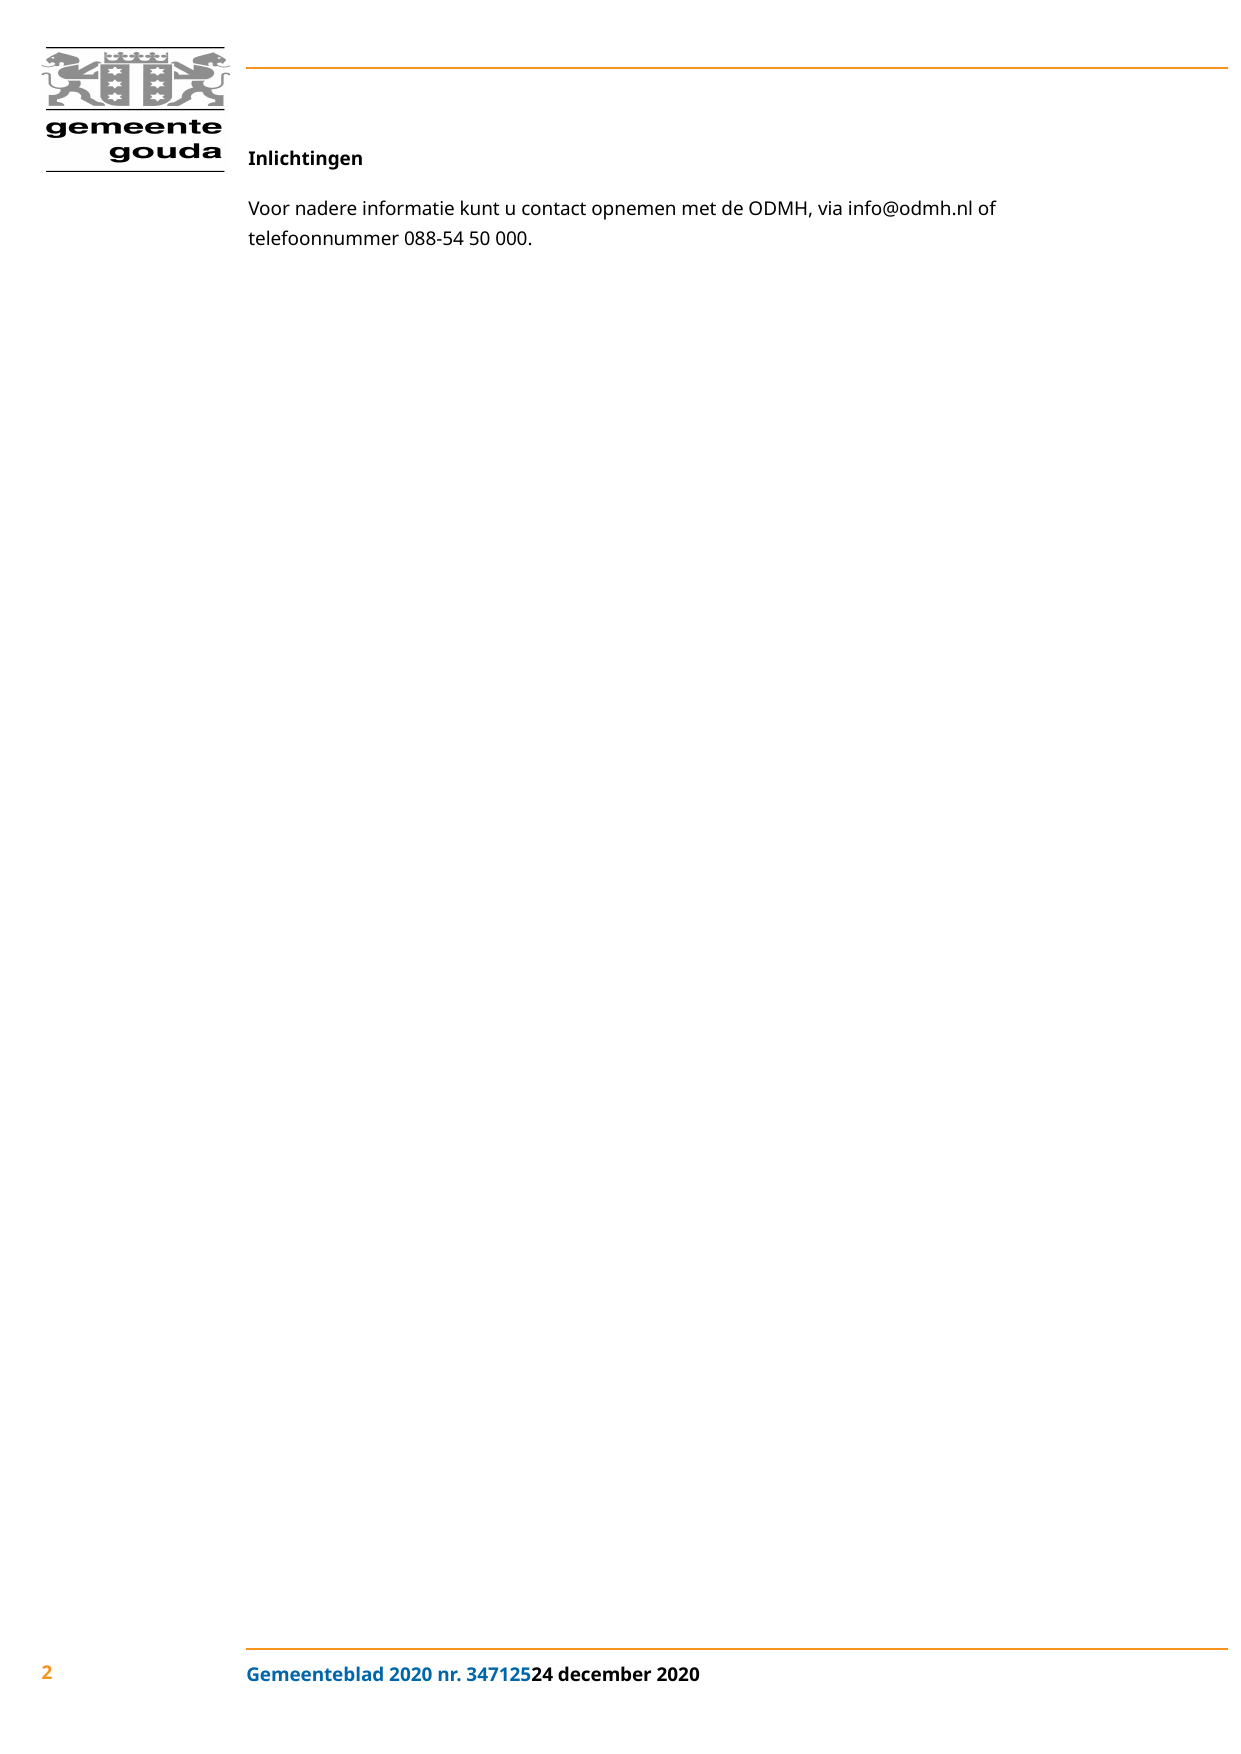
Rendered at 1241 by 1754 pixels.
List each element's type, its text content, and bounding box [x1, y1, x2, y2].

text Inlichtingen [248, 145, 1152, 171]
picture [41, 47, 231, 172]
text Voor nadere informatie kunt u contact opnemen met de ODMH, via info@odmh.nl of telefoonnummer 088-54 50 000. [248, 196, 1152, 251]
